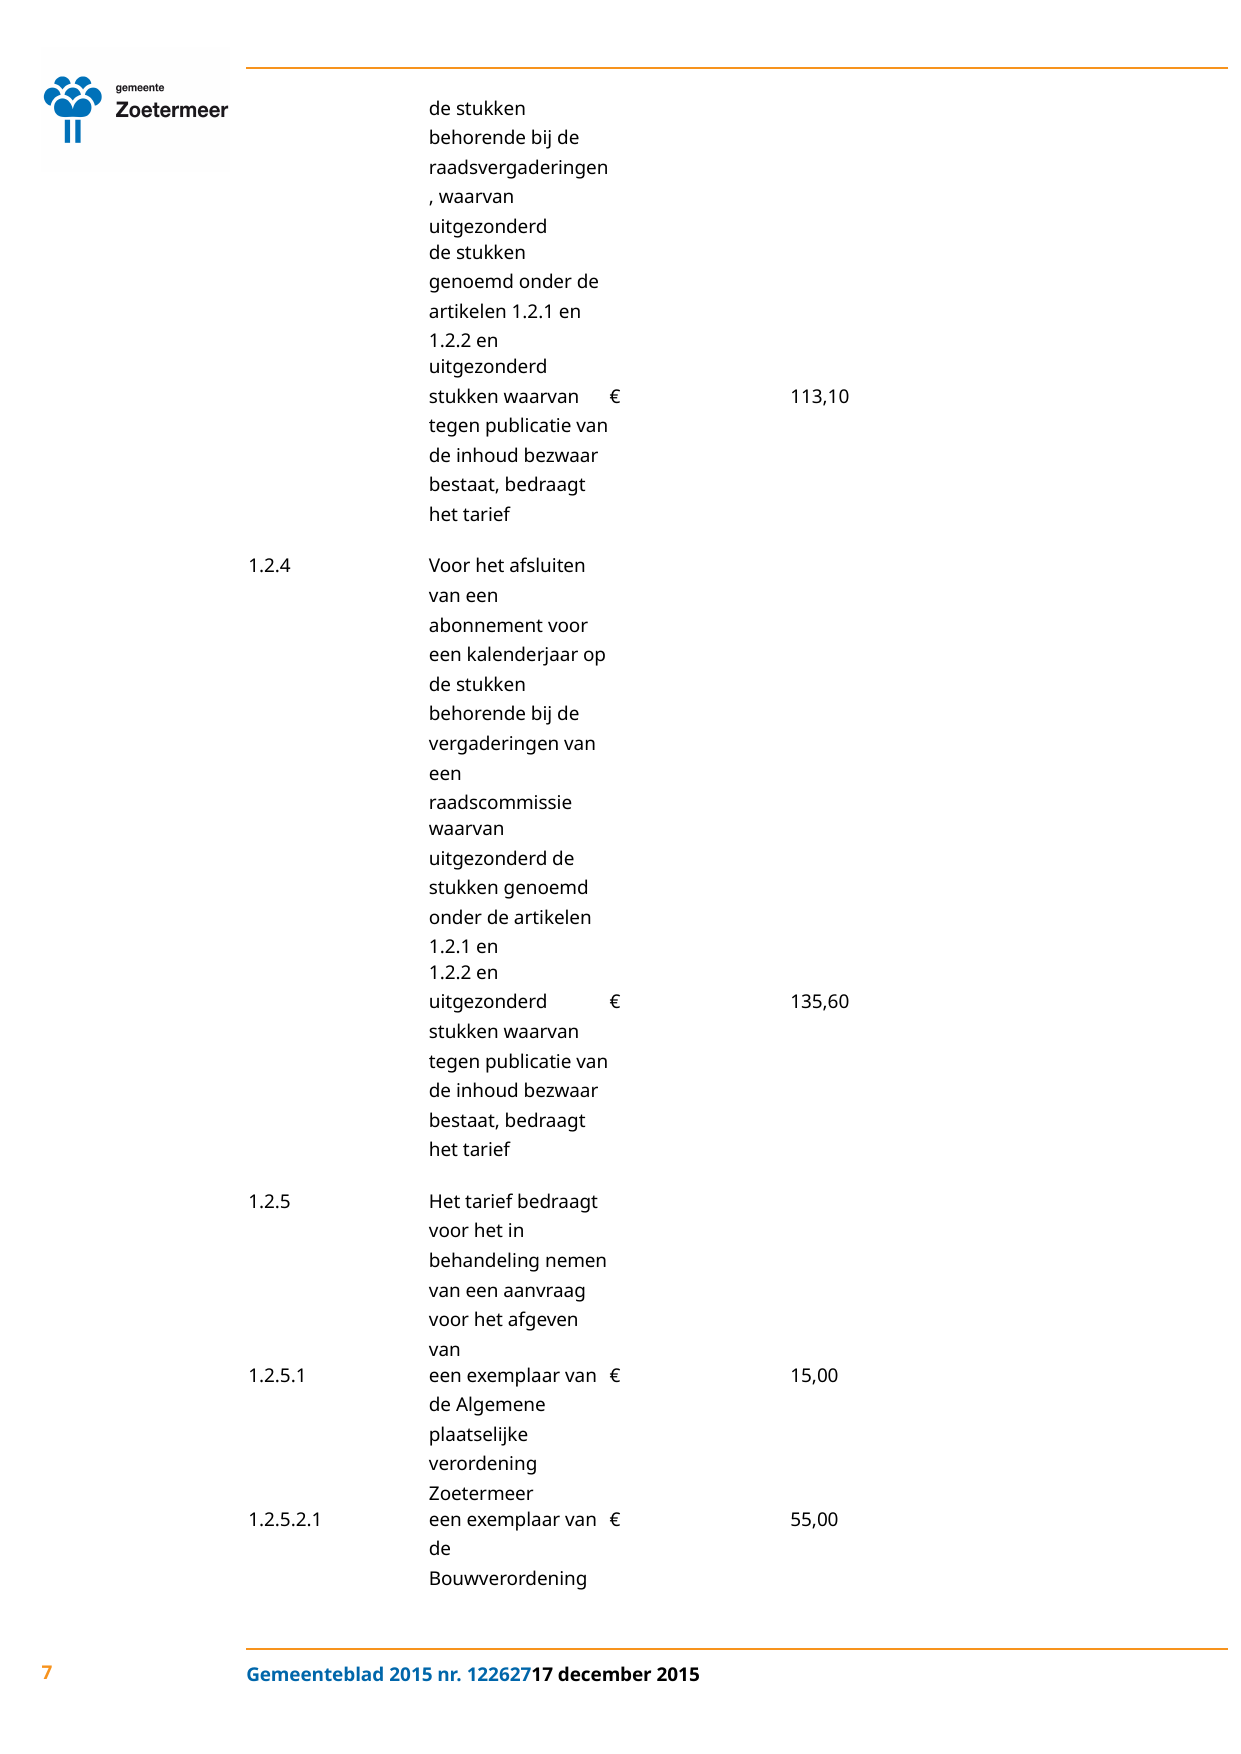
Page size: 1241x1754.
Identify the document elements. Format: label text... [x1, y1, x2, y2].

table_cell [429, 1163, 609, 1188]
table_cell 15,00 [790, 1362, 971, 1506]
table_cell Het tarief bedraagt voor het in behandeling nemen van een aanvraag voor het afgeven van [429, 1188, 609, 1362]
table_cell [971, 1188, 1152, 1362]
table_cell 55,00 [790, 1506, 971, 1591]
table_cell [971, 815, 1152, 959]
table_cell [609, 239, 790, 353]
table_cell [248, 959, 429, 1162]
table_cell [609, 1163, 790, 1188]
table_cell [971, 1506, 1152, 1591]
table_cell € [609, 353, 790, 527]
table_cell [971, 353, 1152, 527]
table_cell [609, 815, 790, 959]
table_cell [248, 239, 429, 353]
table_cell [248, 815, 429, 959]
table_cell [971, 553, 1152, 815]
table_cell [248, 527, 429, 553]
table_cell [609, 527, 790, 553]
picture [41, 47, 231, 172]
table_cell 1.2.2 en uitgezonderd stukken waarvan tegen publicatie van de inhoud bezwaar bestaat, bedraagt het tarief [429, 959, 609, 1162]
table_cell [248, 95, 429, 239]
table_cell uitgezonderd stukken waarvan tegen publicatie van de inhoud bezwaar bestaat, bedraagt het tarief [429, 353, 609, 527]
table_cell [971, 1163, 1152, 1188]
table_cell 1.2.5 [248, 1188, 429, 1362]
table_cell [971, 1362, 1152, 1506]
table_cell [971, 239, 1152, 353]
table_cell € [609, 959, 790, 1162]
table_cell waarvan uitgezonderd de stukken genoemd onder de artikelen 1.2.1 en [429, 815, 609, 959]
table_cell [609, 1188, 790, 1362]
table_cell een exemplaar van de Algemene plaatselijke verordening Zoetermeer [429, 1362, 609, 1506]
table_cell 135,60 [790, 959, 971, 1162]
table_cell 1.2.5.2.1 [248, 1506, 429, 1591]
table_cell [790, 527, 971, 553]
table_cell Voor het afsluiten van een abonnement voor een kalenderjaar op de stukken behorende bij de vergaderingen van een raadscommissie [429, 553, 609, 815]
table_cell [971, 959, 1152, 1162]
table_cell [790, 1188, 971, 1362]
table_cell een exemplaar van de Bouwverordening [429, 1506, 609, 1591]
table_cell [609, 95, 790, 239]
table_cell 1.2.4 [248, 553, 429, 815]
table_cell [790, 553, 971, 815]
table_cell 113,10 [790, 353, 971, 527]
table_cell 1.2.5.1 [248, 1362, 429, 1506]
table_cell de stukken genoemd onder de artikelen 1.2.1 en 1.2.2 en [429, 239, 609, 353]
table_cell [971, 527, 1152, 553]
table_cell de stukken behorende bij de raadsvergaderingen, waarvan uitgezonderd [429, 95, 609, 239]
table_cell [971, 95, 1152, 239]
table_cell € [609, 1506, 790, 1591]
table_cell € [609, 1362, 790, 1506]
table_cell [790, 1163, 971, 1188]
table_cell [429, 527, 609, 553]
table_cell [248, 1163, 429, 1188]
table_cell [790, 95, 971, 239]
table_cell [790, 815, 971, 959]
table_cell [609, 553, 790, 815]
table_cell [248, 353, 429, 527]
table_cell [790, 239, 971, 353]
